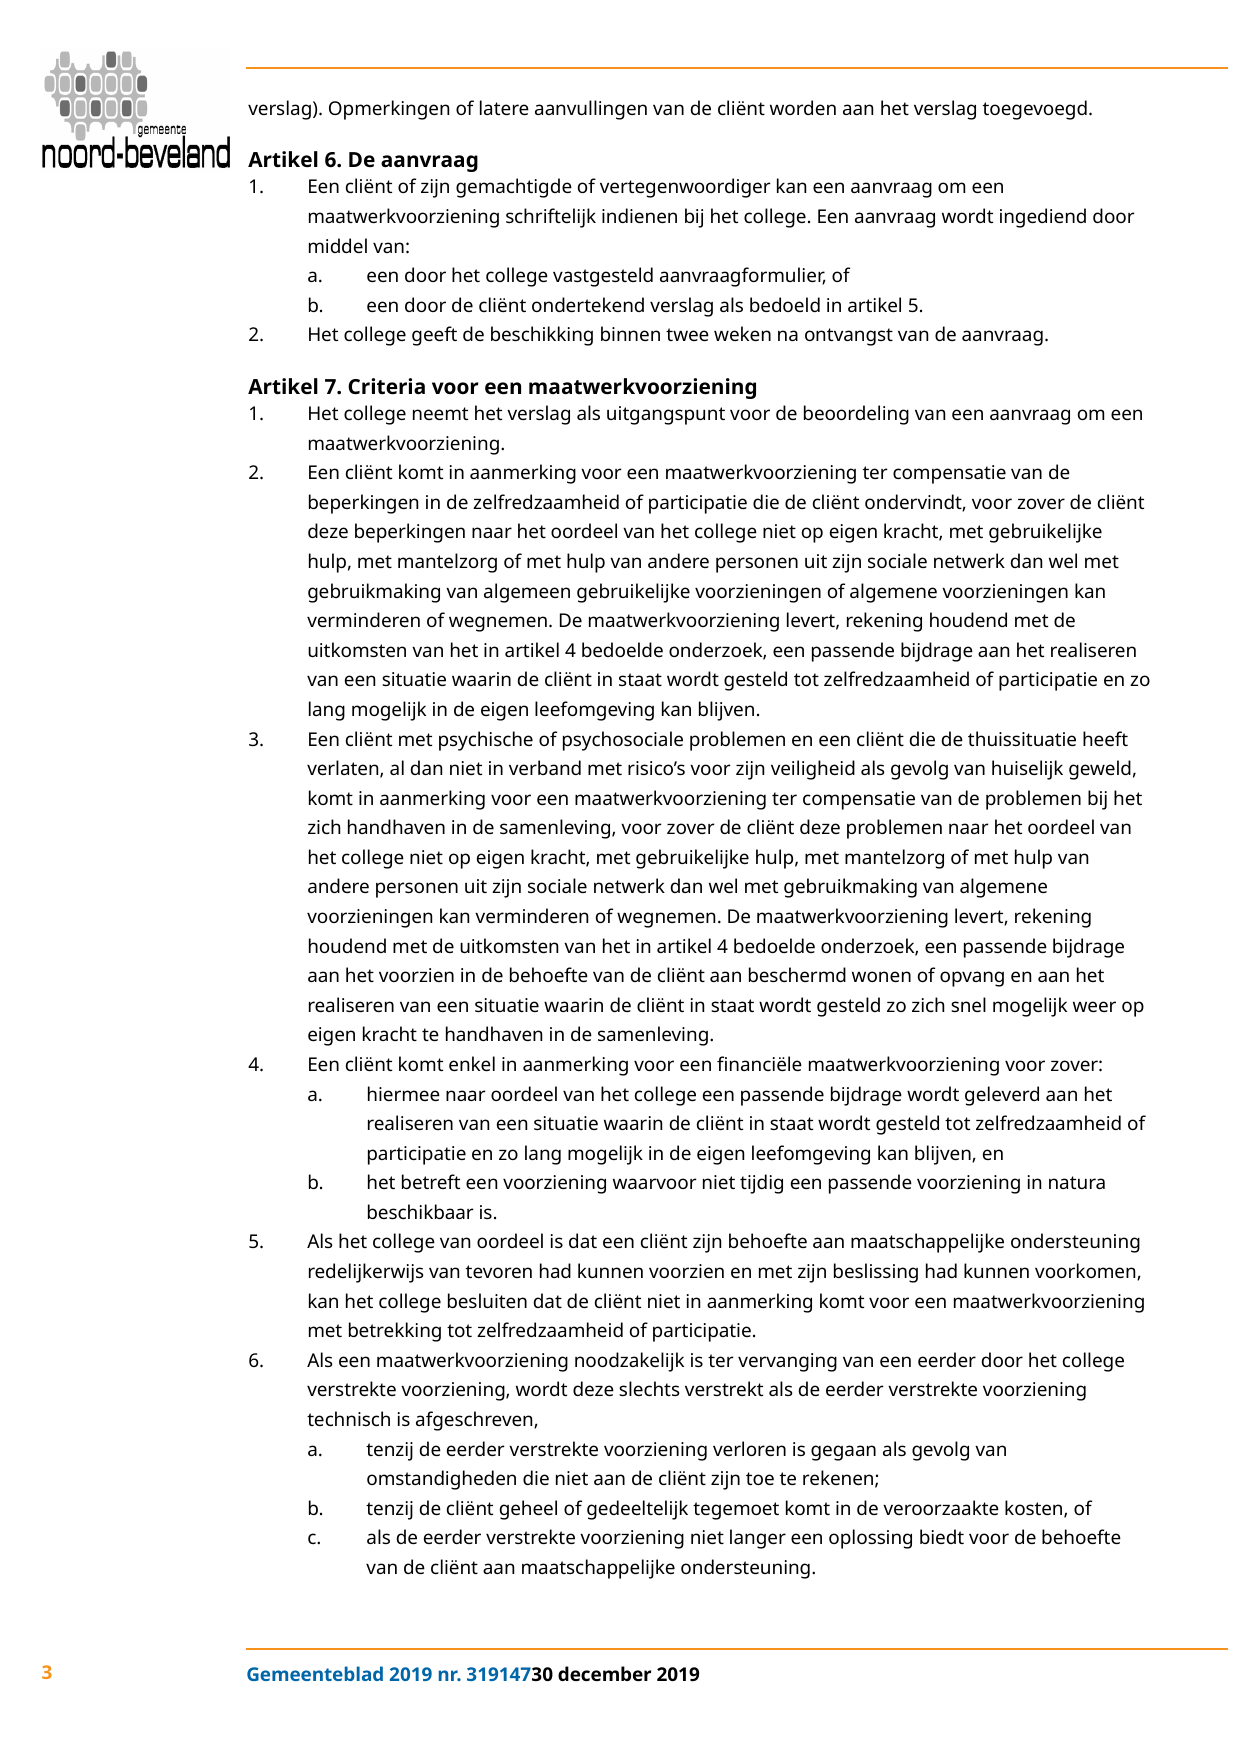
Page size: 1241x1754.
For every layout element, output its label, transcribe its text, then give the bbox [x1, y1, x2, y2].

list tenzij de eerder verstrekte voorziening verloren is gegaan als gevolg van omstandigheden die niet aan de cliënt zijn toe te rekenen; [307, 1436, 1152, 1491]
list Een cliënt of zijn gemachtigde of vertegenwoordiger kan een aanvraag om een maatwerkvoorziening schriftelijk indienen bij het college. Een aanvraag wordt ingediend door middel van: [248, 174, 1152, 258]
list Een cliënt met psychische of psychosociale problemen en een cliënt die de thuissituatie heeft verlaten, al dan niet in verband met risico’s voor zijn veiligheid als gevolg van huiselijk geweld, komt in aanmerking voor een maatwerkvoorziening ter compensatie van de problemen bij het zich handhaven in de samenleving, voor zover de cliënt deze problemen naar het oordeel van het college niet op eigen kracht, met gebruikelijke hulp, met mantelzorg of met hulp van andere personen uit zijn sociale netwerk dan wel met gebruikmaking van algemene voorzieningen kan verminderen of wegnemen. De maatwerkvoorziening levert, rekening houdend met de uitkomsten van het in artikel 4 bedoelde onderzoek, een passende bijdrage aan het voorzien in de behoefte van de cliënt aan beschermd wonen of opvang en aan het realiseren van een situatie waarin de cliënt in staat wordt gesteld zo zich snel mogelijk weer op eigen kracht te handhaven in de samenleving. [248, 726, 1152, 1047]
list Als het college van oordeel is dat een cliënt zijn behoefte aan maatschappelijke ondersteuning redelijkerwijs van tevoren had kunnen voorzien en met zijn beslissing had kunnen voorkomen, kan het college besluiten dat de cliënt niet in aanmerking komt voor een maatwerkvoorziening met betrekking tot zelfredzaamheid of participatie. [248, 1229, 1152, 1343]
text Artikel 6. De aanvraag [248, 145, 1152, 174]
list Het college geeft de beschikking binnen twee weken na ontvangst van de aanvraag. [248, 322, 1152, 347]
list Een cliënt komt enkel in aanmerking voor een financiële maatwerkvoorziening voor zover: [248, 1051, 1152, 1077]
list Het college neemt het verslag als uitgangspunt voor de beoordeling van een aanvraag om een maatwerkvoorziening. [248, 400, 1152, 456]
list een door de cliënt ondertekend verslag als bedoeld in artikel 5. [307, 292, 1152, 318]
list als de eerder verstrekte voorziening niet langer een oplossing biedt voor de behoefte van de cliënt aan maatschappelijke ondersteuning. [307, 1524, 1152, 1580]
text Artikel 7. Criteria voor een maatwerkvoorziening [248, 372, 1152, 400]
list een door het college vastgesteld aanvraagformulier, of [307, 262, 1152, 288]
picture [41, 47, 231, 172]
list hiermee naar oordeel van het college een passende bijdrage wordt geleverd aan het realiseren van een situatie waarin de cliënt in staat wordt gesteld tot zelfredzaamheid of participatie en zo lang mogelijk in de eigen leefomgeving kan blijven, en [307, 1081, 1152, 1166]
list tenzij de cliënt geheel of gedeeltelijk tegemoet komt in de veroorzaakte kosten, of [307, 1495, 1152, 1521]
list het betreft een voorziening waarvoor niet tijdig een passende voorziening in natura beschikbaar is. [307, 1169, 1152, 1225]
list Als een maatwerkvoorziening noodzakelijk is ter vervanging van een eerder door het college verstrekte voorziening, wordt deze slechts verstrekt als de eerder verstrekte voorziening technisch is afgeschreven, [248, 1347, 1152, 1432]
text verslag). Opmerkingen of latere aanvullingen van de cliënt worden aan het verslag toegevoegd. [248, 95, 1152, 121]
list Een cliënt komt in aanmerking voor een maatwerkvoorziening ter compensatie van de beperkingen in de zelfredzaamheid of participatie die de cliënt ondervindt, voor zover de cliënt deze beperkingen naar het oordeel van het college niet op eigen kracht, met gebruikelijke hulp, met mantelzorg of met hulp van andere personen uit zijn sociale netwerk dan wel met gebruikmaking van algemeen gebruikelijke voorzieningen of algemene voorzieningen kan verminderen of wegnemen. De maatwerkvoorziening levert, rekening houdend met de uitkomsten van het in artikel 4 bedoelde onderzoek, een passende bijdrage aan het realiseren van een situatie waarin de cliënt in staat wordt gesteld tot zelfredzaamheid of participatie en zo lang mogelijk in de eigen leefomgeving kan blijven. [248, 459, 1152, 722]
